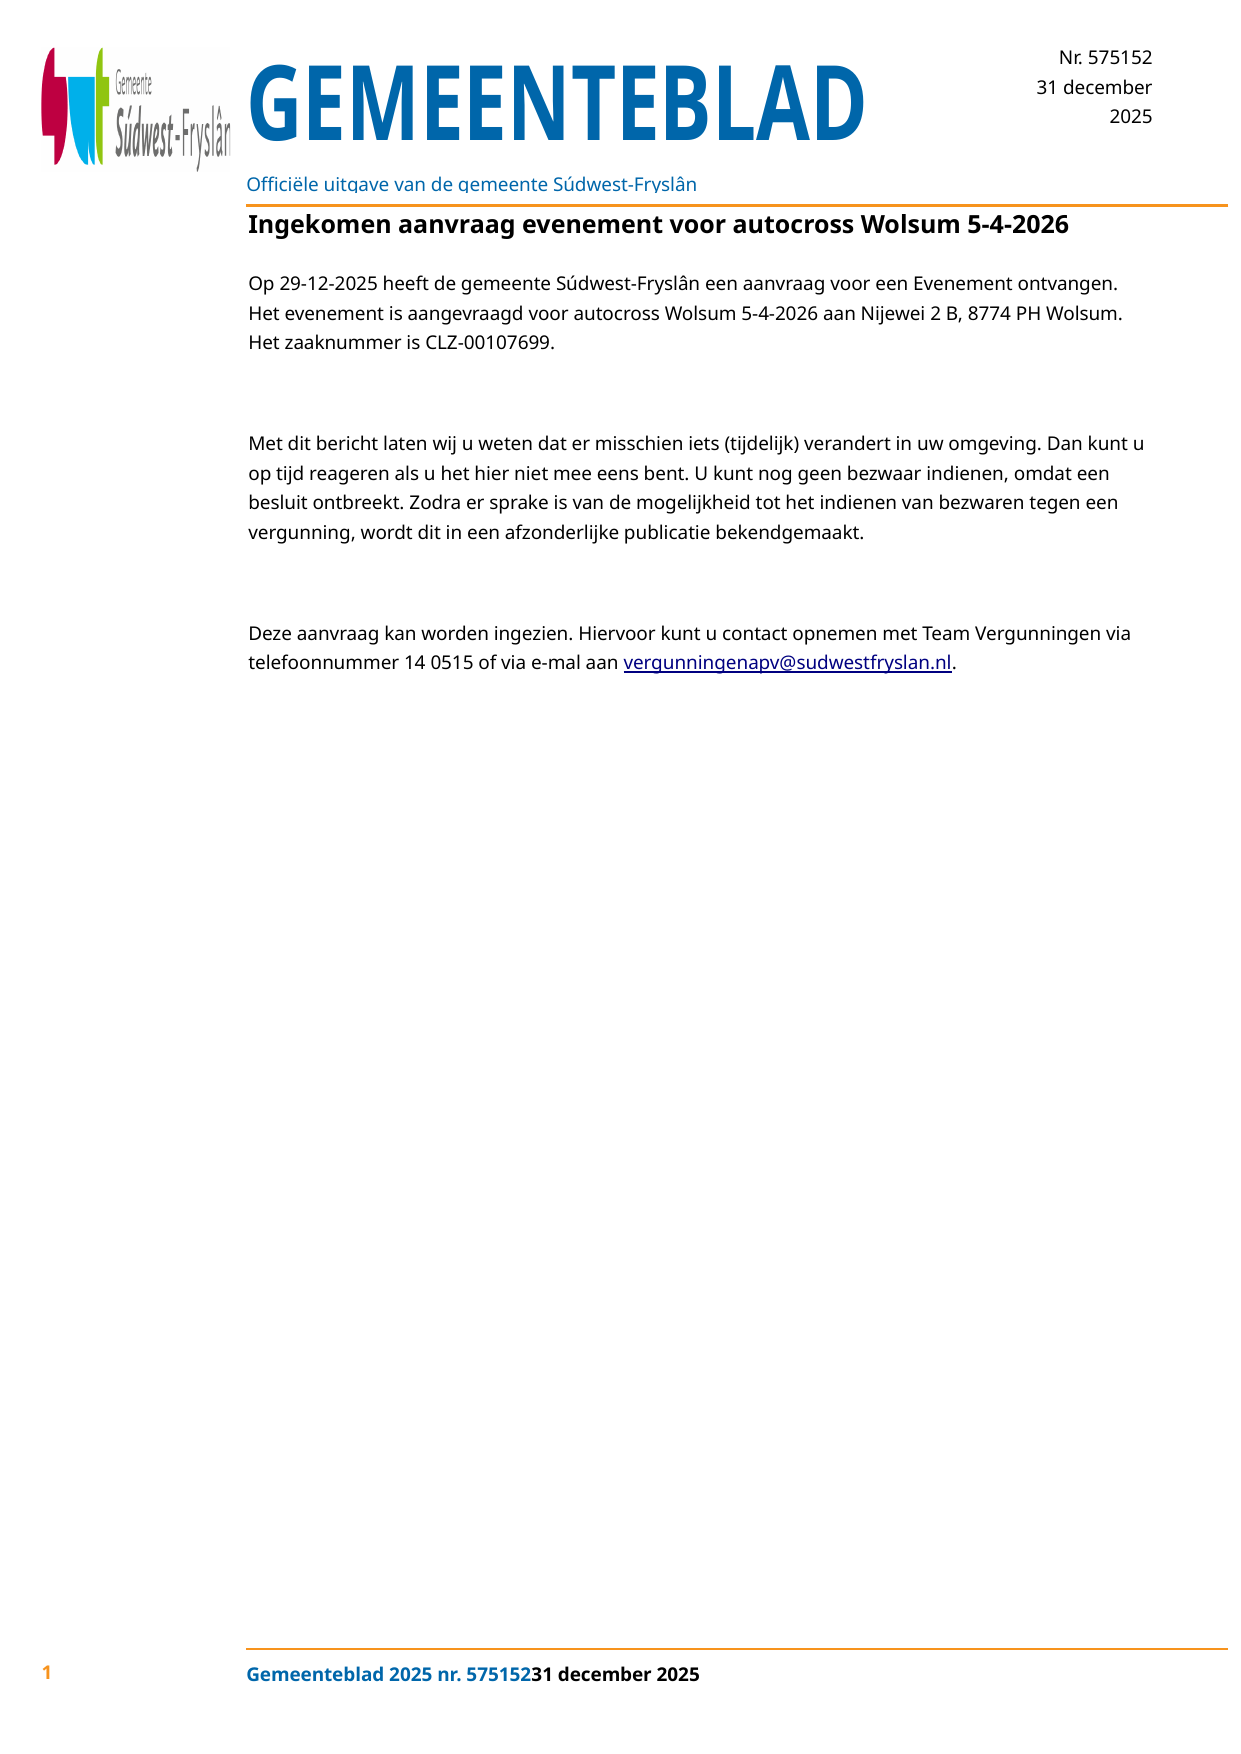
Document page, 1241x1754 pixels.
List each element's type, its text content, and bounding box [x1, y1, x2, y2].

text Ingekomen aanvraag evenement voor autocross Wolsum 5-4-2026 [248, 207, 1152, 241]
text Op 29-12-2025 heeft de gemeente Súdwest-Fryslân een aanvraag voor een Evenement ontvangen. Het evenement is aangevraagd voor autocross Wolsum 5-4-2026 aan Nijewei 2 B, 8774 PH Wolsum. Het zaaknummer is CLZ-00107699. [248, 270, 1152, 355]
picture [41, 47, 231, 172]
text Deze aanvraag kan worden ingezien. Hiervoor kunt u contact opnemen met Team Vergunningen via telefoonnummer 14 0515 of via e-mal aan vergunningenapv@sudwestfryslan.nl. [248, 620, 1152, 675]
text Met dit bericht laten wij u weten dat er misschien iets (tijdelijk) verandert in uw omgeving. Dan kunt u op tijd reageren als u het hier niet mee eens bent. U kunt nog geen bezwaar indienen, omdat een besluit ontbreekt. Zodra er sprake is van de mogelijkheid tot het indienen van bezwaren tegen een vergunning, wordt dit in een afzonderlijke publicatie bekendgemaakt. [248, 430, 1152, 545]
